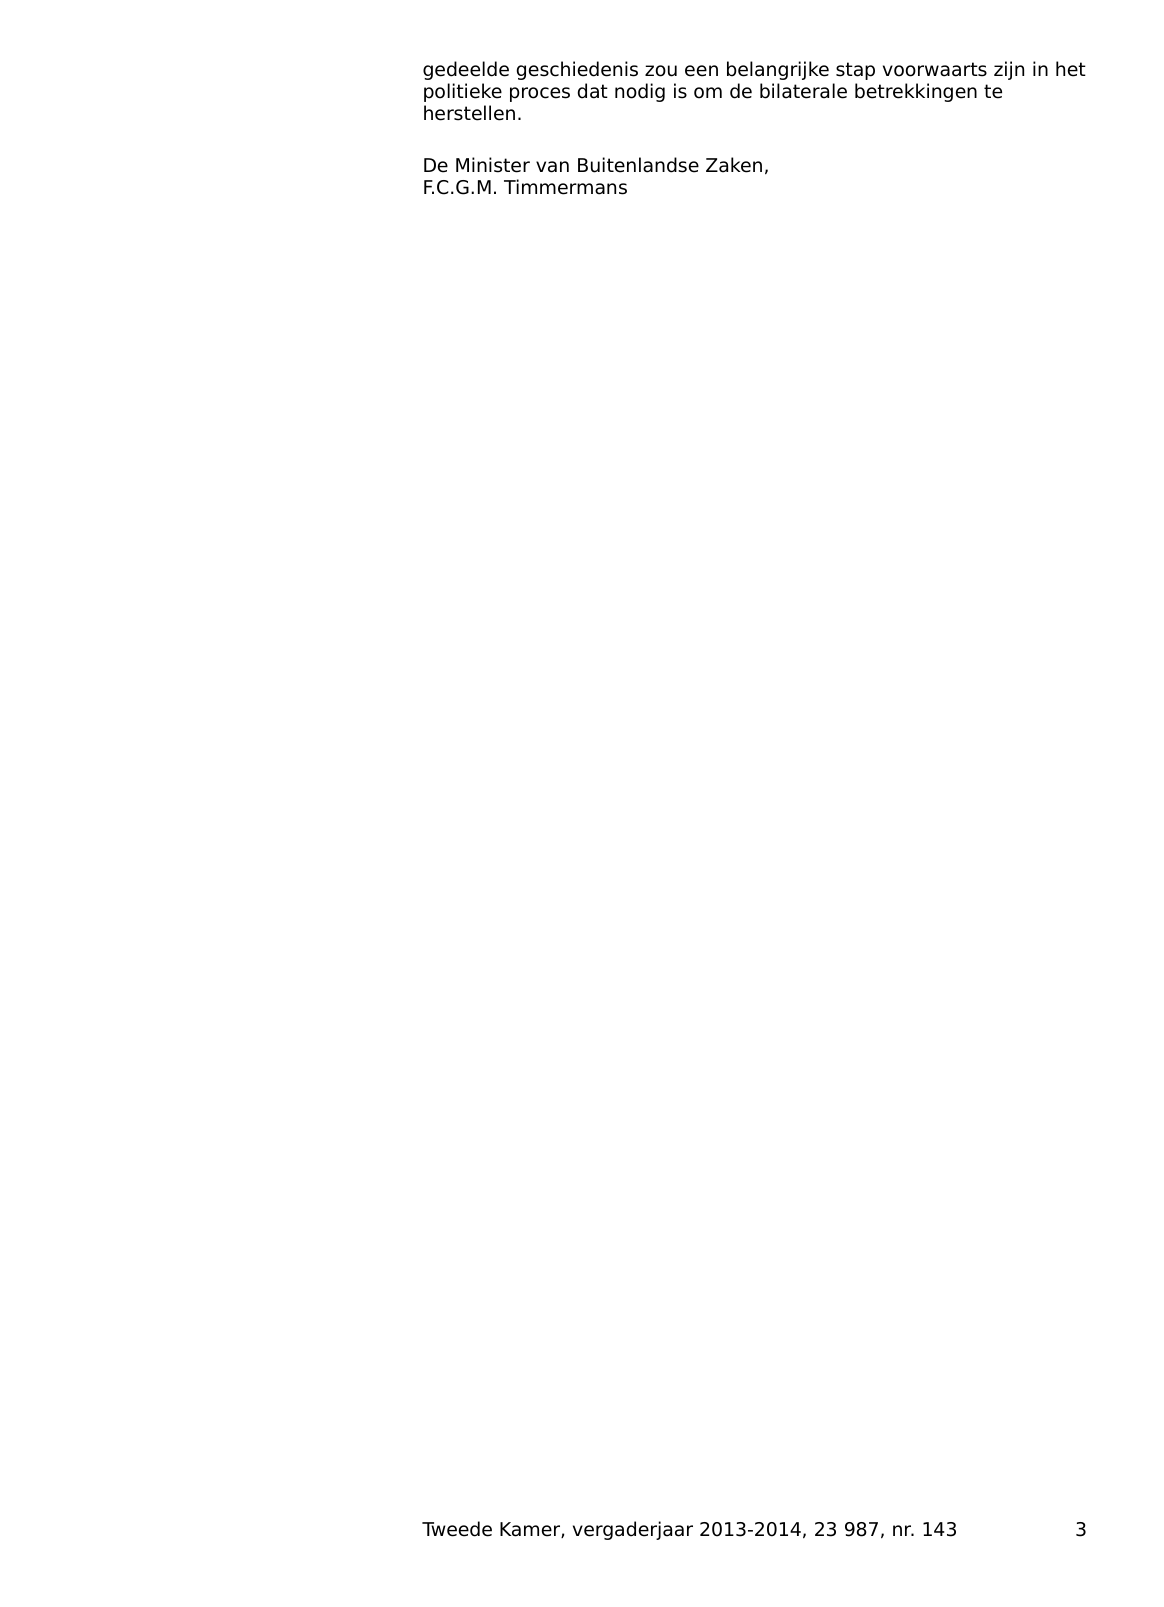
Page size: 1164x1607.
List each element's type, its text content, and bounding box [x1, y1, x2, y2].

text De Minister van Buitenlandse Zaken, F.C.G.M. Timmermans [422, 155, 1087, 199]
text gedeelde geschiedenis zou een belangrijke stap voorwaarts zijn in het politieke proces dat nodig is om de bilaterale betrekkingen te herstellen. [422, 59, 1087, 125]
